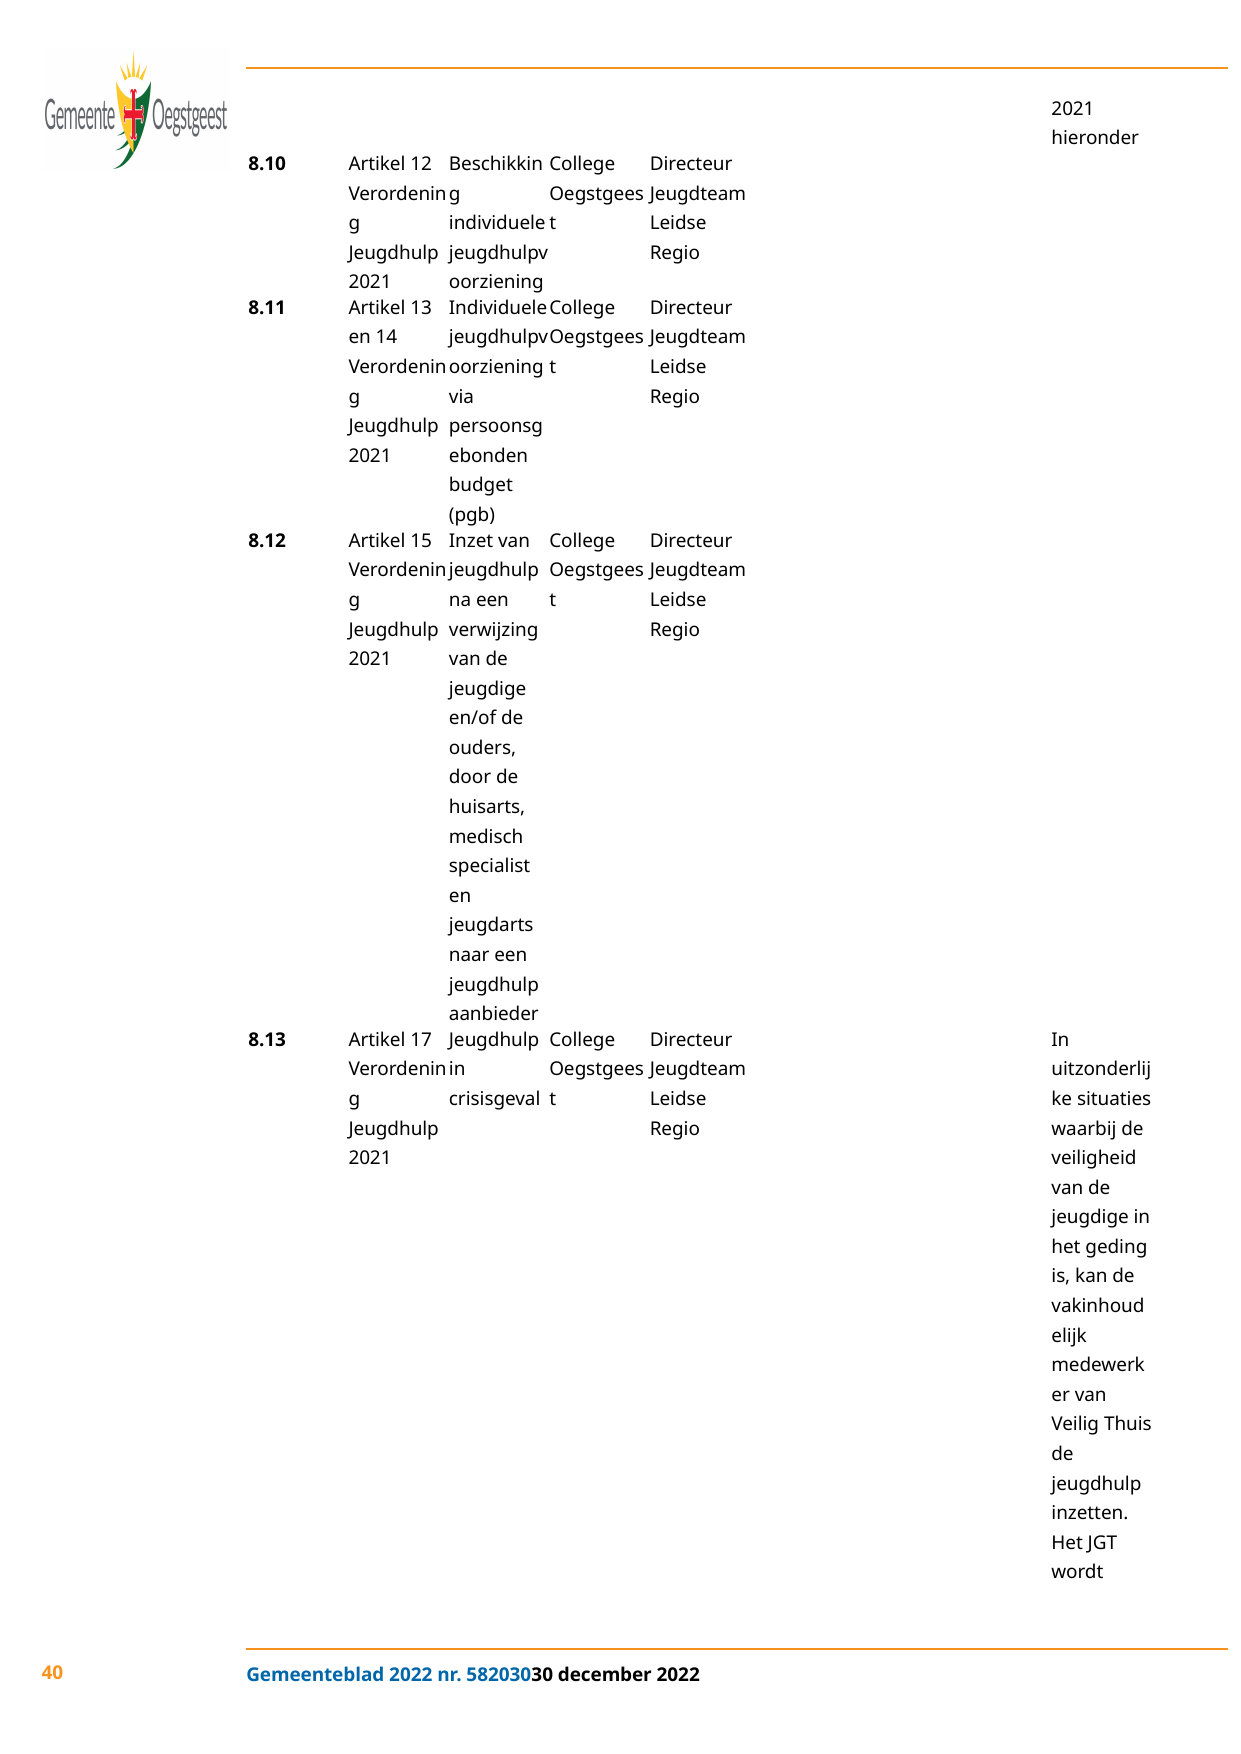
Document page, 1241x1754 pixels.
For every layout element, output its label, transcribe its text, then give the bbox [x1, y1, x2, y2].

table_cell Directeur Jeugdteam Leidse Regio [650, 150, 750, 294]
table_cell [951, 95, 1051, 150]
table_cell [1051, 294, 1152, 527]
table_cell Jeugdhulp in crisisgeval [449, 1026, 549, 1584]
table_cell [951, 527, 1051, 1026]
table_cell In uitzonderlijke situaties waarbij de veiligheid van de jeugdige in het geding is, kan de vakinhoudelijk medewerker van Veilig Thuis de jeugdhulp inzetten. Het JGT wordt [1051, 1026, 1152, 1584]
table_cell Beschikking individuele jeugdhulpvoorziening [449, 150, 549, 294]
table_cell [951, 294, 1051, 527]
table_cell [549, 95, 649, 150]
table_cell College Oegstgeest [549, 150, 649, 294]
table_cell [850, 527, 951, 1026]
table_cell 2021 hieronder [1051, 95, 1152, 150]
table_cell 8.11 [248, 294, 348, 527]
table_cell [850, 1026, 951, 1584]
table_cell College Oegstgeest [549, 1026, 649, 1584]
table_cell [850, 95, 951, 150]
table_cell [850, 294, 951, 527]
table_cell Inzet van jeugdhulp na een verwijzing van de jeugdige en/of de ouders, door de huisarts, medisch specialist en jeugdarts naar een jeugdhulpaanbieder [449, 527, 549, 1026]
table_cell 8.13 [248, 1026, 348, 1584]
table_cell College Oegstgeest [549, 294, 649, 527]
table_cell [850, 150, 951, 294]
table_cell [951, 150, 1051, 294]
table_cell [1051, 150, 1152, 294]
table_cell Individuele jeugdhulpvoorziening via persoonsgebonden budget (pgb) [449, 294, 549, 527]
table_cell [750, 95, 850, 150]
table_cell Artikel 12 Verordening Jeugdhulp 2021 [348, 150, 449, 294]
table_cell 8.10 [248, 150, 348, 294]
table_cell [750, 150, 850, 294]
table_cell [248, 95, 348, 150]
table_cell Directeur Jeugdteam Leidse Regio [650, 527, 750, 1026]
table_cell [750, 1026, 850, 1584]
table_cell [348, 95, 449, 150]
table_cell [951, 1026, 1051, 1584]
table_cell Artikel 13 en 14 Verordening Jeugdhulp 2021 [348, 294, 449, 527]
table_cell Directeur Jeugdteam Leidse Regio [650, 1026, 750, 1584]
table_cell 8.12 [248, 527, 348, 1026]
table_cell [750, 527, 850, 1026]
table_cell College Oegstgeest [549, 527, 649, 1026]
table_cell [449, 95, 549, 150]
table_cell [1051, 527, 1152, 1026]
table_cell [650, 95, 750, 150]
table_cell [750, 294, 850, 527]
table_cell Artikel 15 Verordening Jeugdhulp 2021 [348, 527, 449, 1026]
picture [41, 47, 231, 172]
table_cell Artikel 17 Verordening Jeugdhulp 2021 [348, 1026, 449, 1584]
table_cell Directeur Jeugdteam Leidse Regio [650, 294, 750, 527]
